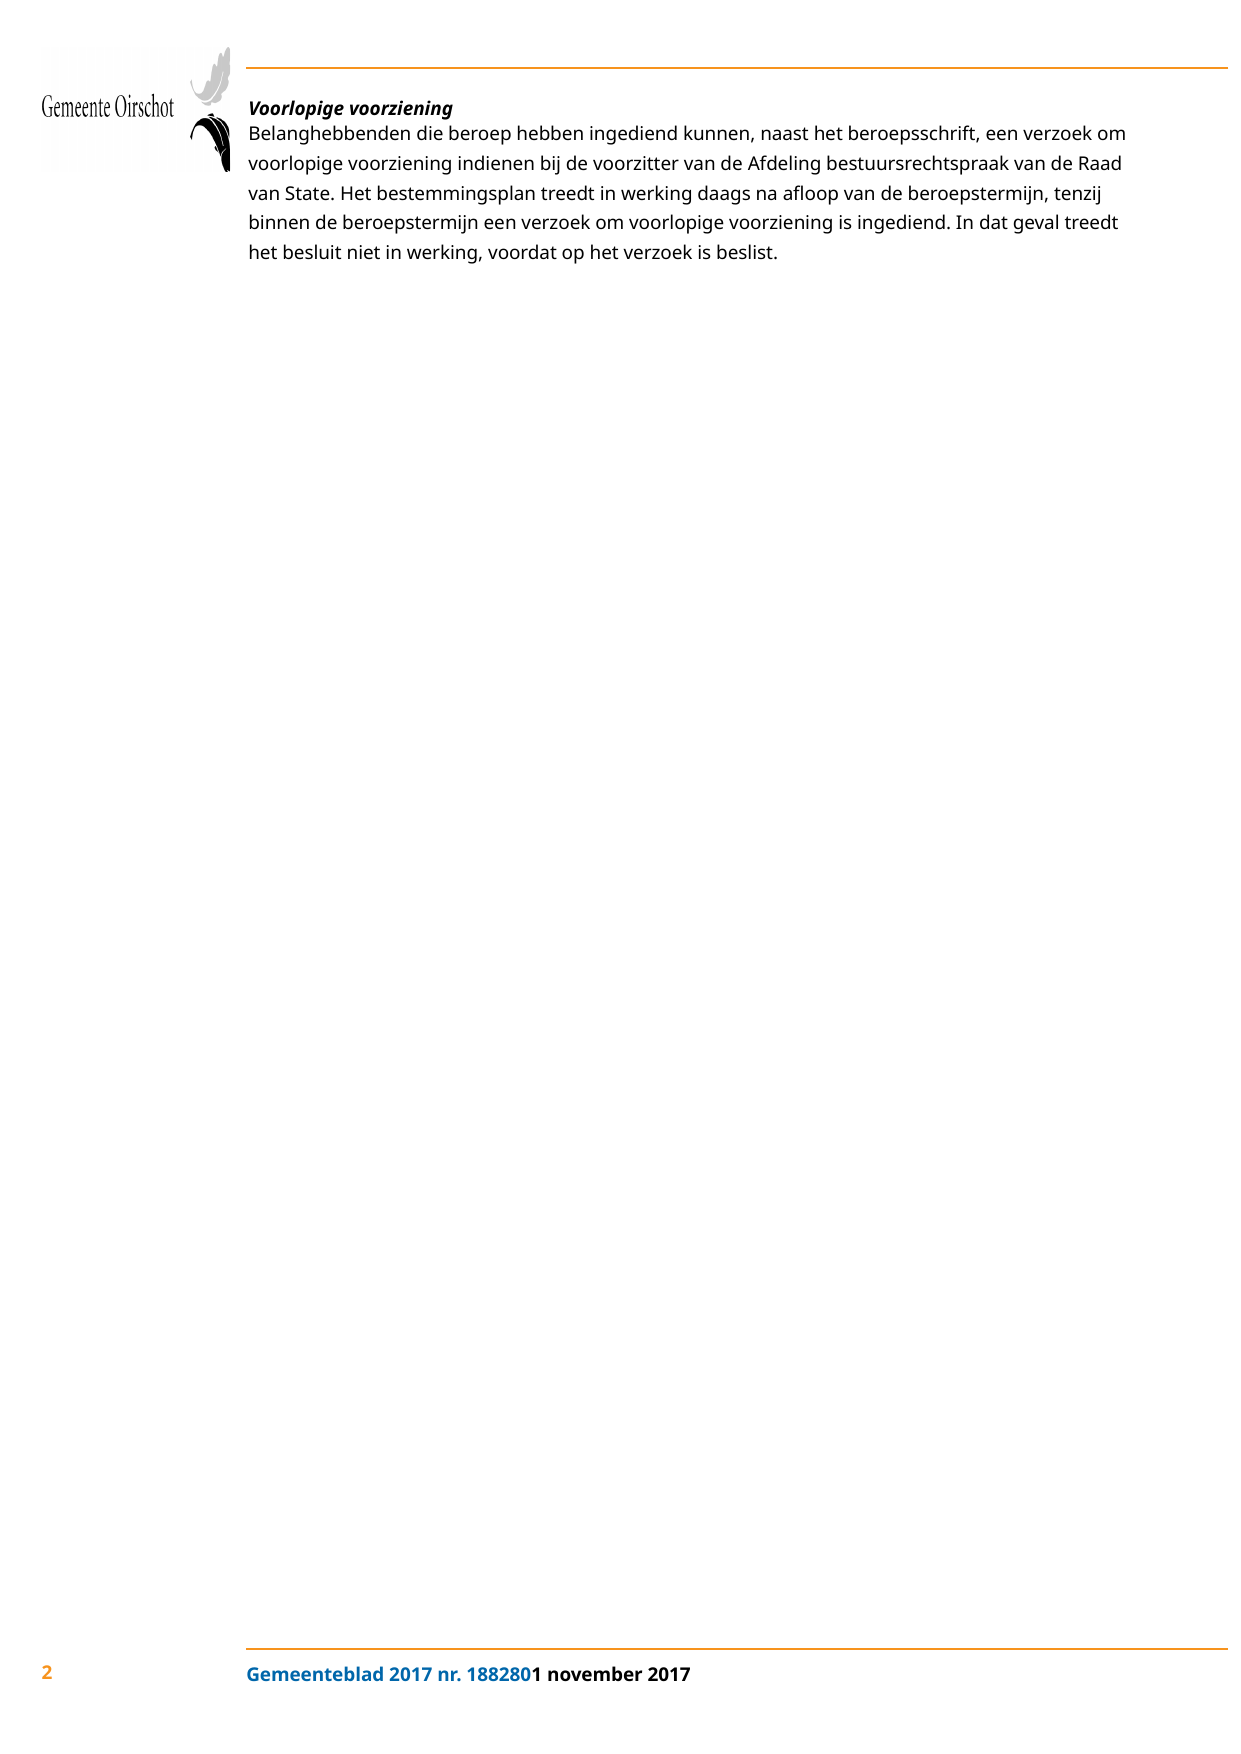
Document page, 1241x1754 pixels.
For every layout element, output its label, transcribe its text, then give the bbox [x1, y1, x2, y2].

text Voorlopige voorziening [248, 95, 1152, 121]
text Belanghebbenden die beroep hebben ingediend kunnen, naast het beroepsschrift, een verzoek om voorlopige voorziening indienen bij de voorzitter van de Afdeling bestuursrechtspraak van de Raad van State. Het bestemmingsplan treedt in werking daags na afloop van de beroepstermijn, tenzij binnen de beroepstermijn een verzoek om voorlopige voorziening is ingediend. In dat geval treedt het besluit niet in werking, voordat op het verzoek is beslist. [248, 121, 1152, 264]
picture [41, 47, 231, 172]
